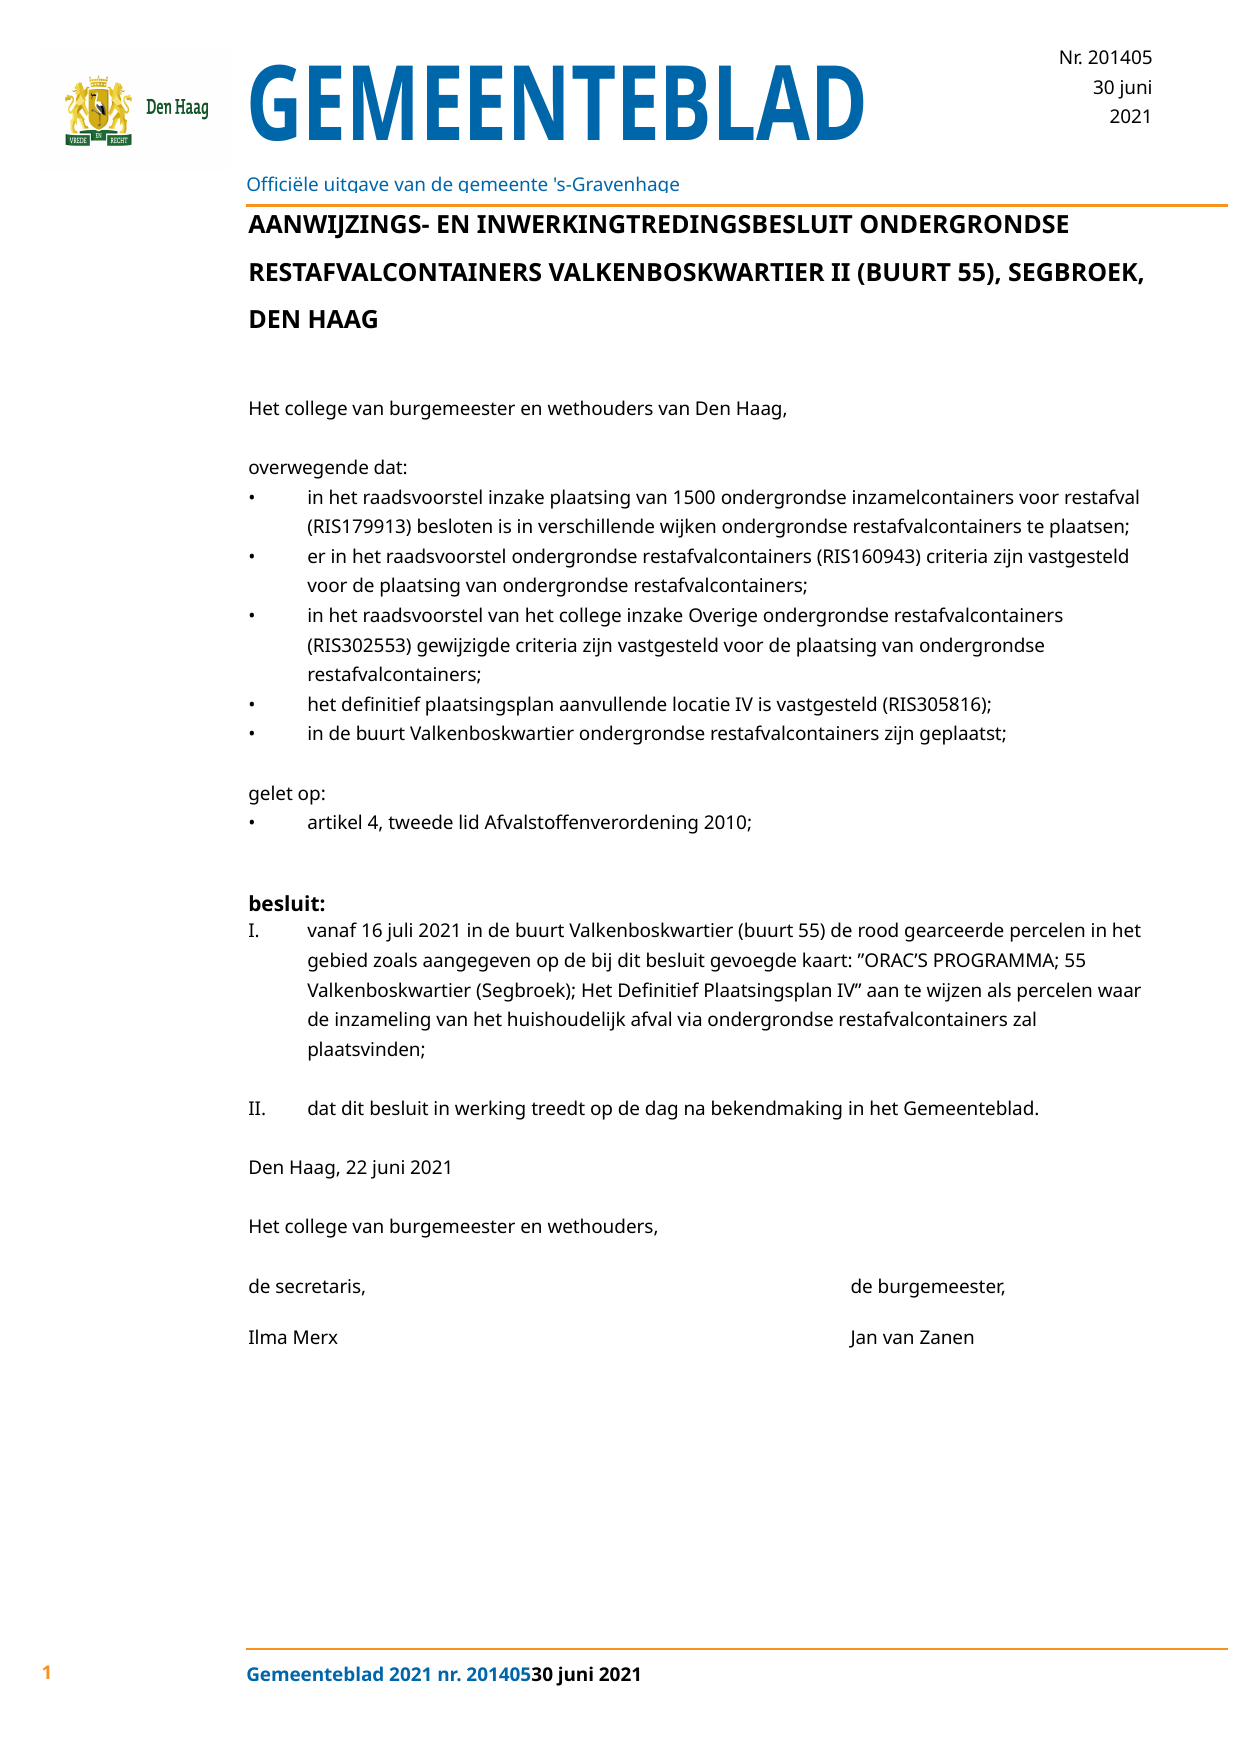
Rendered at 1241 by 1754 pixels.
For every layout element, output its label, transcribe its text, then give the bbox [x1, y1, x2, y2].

list het definitief plaatsingsplan aanvullende locatie IV is vastgesteld (RIS305816); [248, 691, 1152, 717]
text Het college van burgemeester en wethouders van Den Haag, [248, 395, 1152, 421]
list er in het raadsvoorstel ondergrondse restafvalcontainers (RIS160943) criteria zijn vastgesteld voor de plaatsing van ondergrondse restafvalcontainers; [248, 543, 1152, 598]
table_cell [549, 1324, 850, 1350]
table_cell [248, 1299, 549, 1324]
table_cell Jan van Zanen [850, 1324, 1152, 1350]
list in het raadsvoorstel inzake plaatsing van 1500 ondergrondse inzamelcontainers voor restafval (RIS179913) besloten is in verschillende wijken ondergrondse restafvalcontainers te plaatsen; [248, 484, 1152, 539]
list artikel 4, tweede lid Afvalstoffenverordening 2010; [248, 809, 1152, 835]
table_cell Ilma Merx [248, 1324, 549, 1350]
picture [41, 47, 231, 172]
text AANWIJZINGS- EN INWERKINGTREDINGSBESLUIT ONDERGRONDSE RESTAFVALCONTAINERS VALKENBOSKWARTIER II (BUURT 55), SEGBROEK, DEN HAAG [248, 207, 1152, 336]
text gelet op: [248, 780, 1152, 805]
table_cell [850, 1299, 1152, 1324]
text Den Haag, 22 juni 2021 [248, 1154, 1152, 1180]
list vanaf 16 juli 2021 in de buurt Valkenboskwartier (buurt 55) de rood gearceerde percelen in het gebied zoals aangegeven op de bij dit besluit gevoegde kaart: ”ORAC’S PROGRAMMA; 55 Valkenboskwartier (Segbroek); Het Definitief Plaatsingsplan IV” aan te wijzen als percelen waar de inzameling van het huishoudelijk afval via ondergrondse restafvalcontainers zal plaatsvinden; [248, 918, 1152, 1062]
text besluit: [248, 889, 1152, 918]
text overwegende dat: [248, 454, 1152, 480]
table_cell [549, 1299, 850, 1324]
list dat dit besluit in werking treedt op de dag na bekendmaking in het Gemeenteblad. [248, 1095, 1152, 1121]
text Het college van burgemeester en wethouders, [248, 1213, 1152, 1239]
table_header de secretaris, [248, 1273, 549, 1298]
table_header de burgemeester, [850, 1273, 1152, 1298]
list in de buurt Valkenboskwartier ondergrondse restafvalcontainers zijn geplaatst; [248, 721, 1152, 746]
list in het raadsvoorstel van het college inzake Overige ondergrondse restafvalcontainers (RIS302553) gewijzigde criteria zijn vastgesteld voor de plaatsing van ondergrondse restafvalcontainers; [248, 602, 1152, 687]
table_header [549, 1273, 850, 1298]
